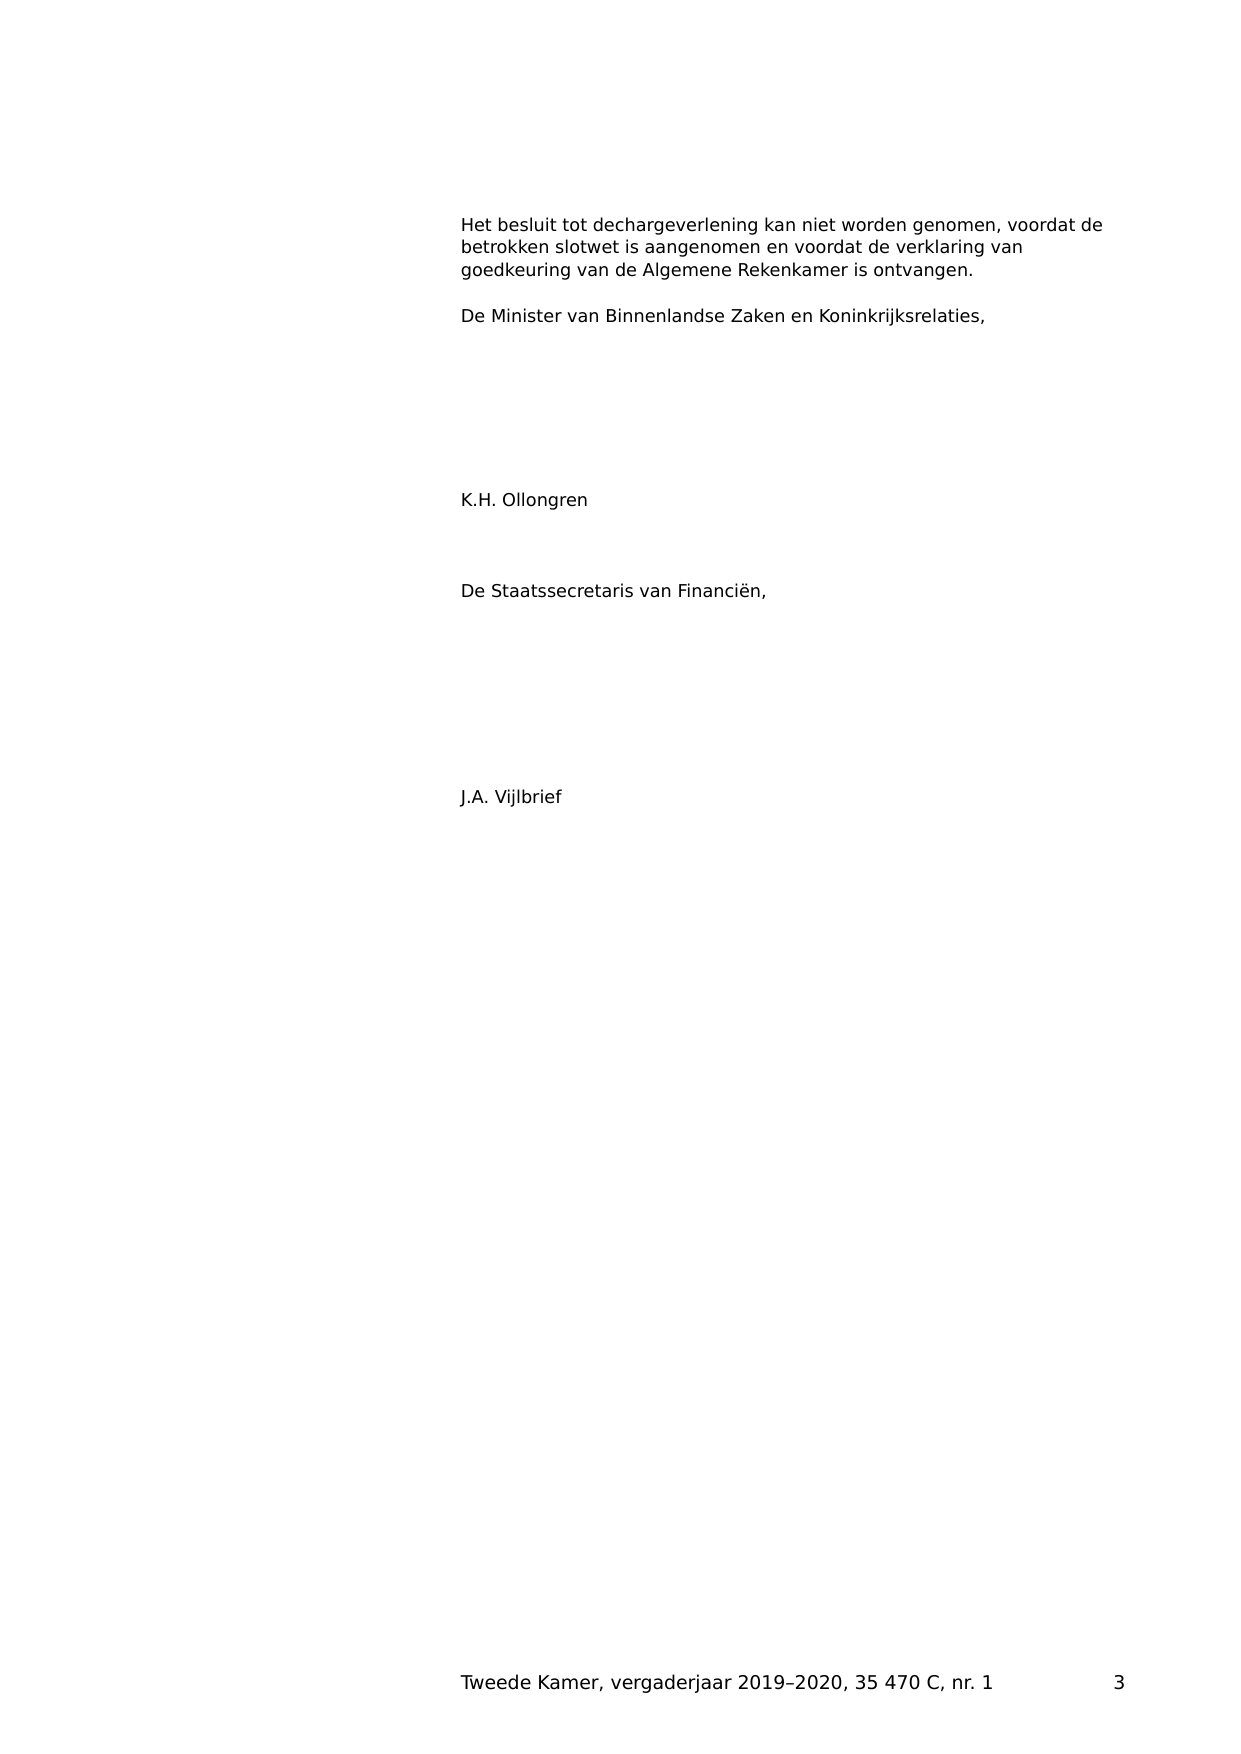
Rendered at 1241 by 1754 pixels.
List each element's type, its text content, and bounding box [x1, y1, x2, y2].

text De Minister van Binnenlandse Zaken en Koninkrijksrelaties, K.H. Ollongren [461, 304, 1125, 511]
text De Staatssecretaris van Financiën, J.A. Vijlbrief [461, 533, 1125, 808]
text Het besluit tot dechargeverlening kan niet worden genomen, voordat de betrokken slotwet is aangenomen en voordat de verklaring van goedkeuring van de Algemene Rekenkamer is ontvangen. [461, 213, 1125, 281]
